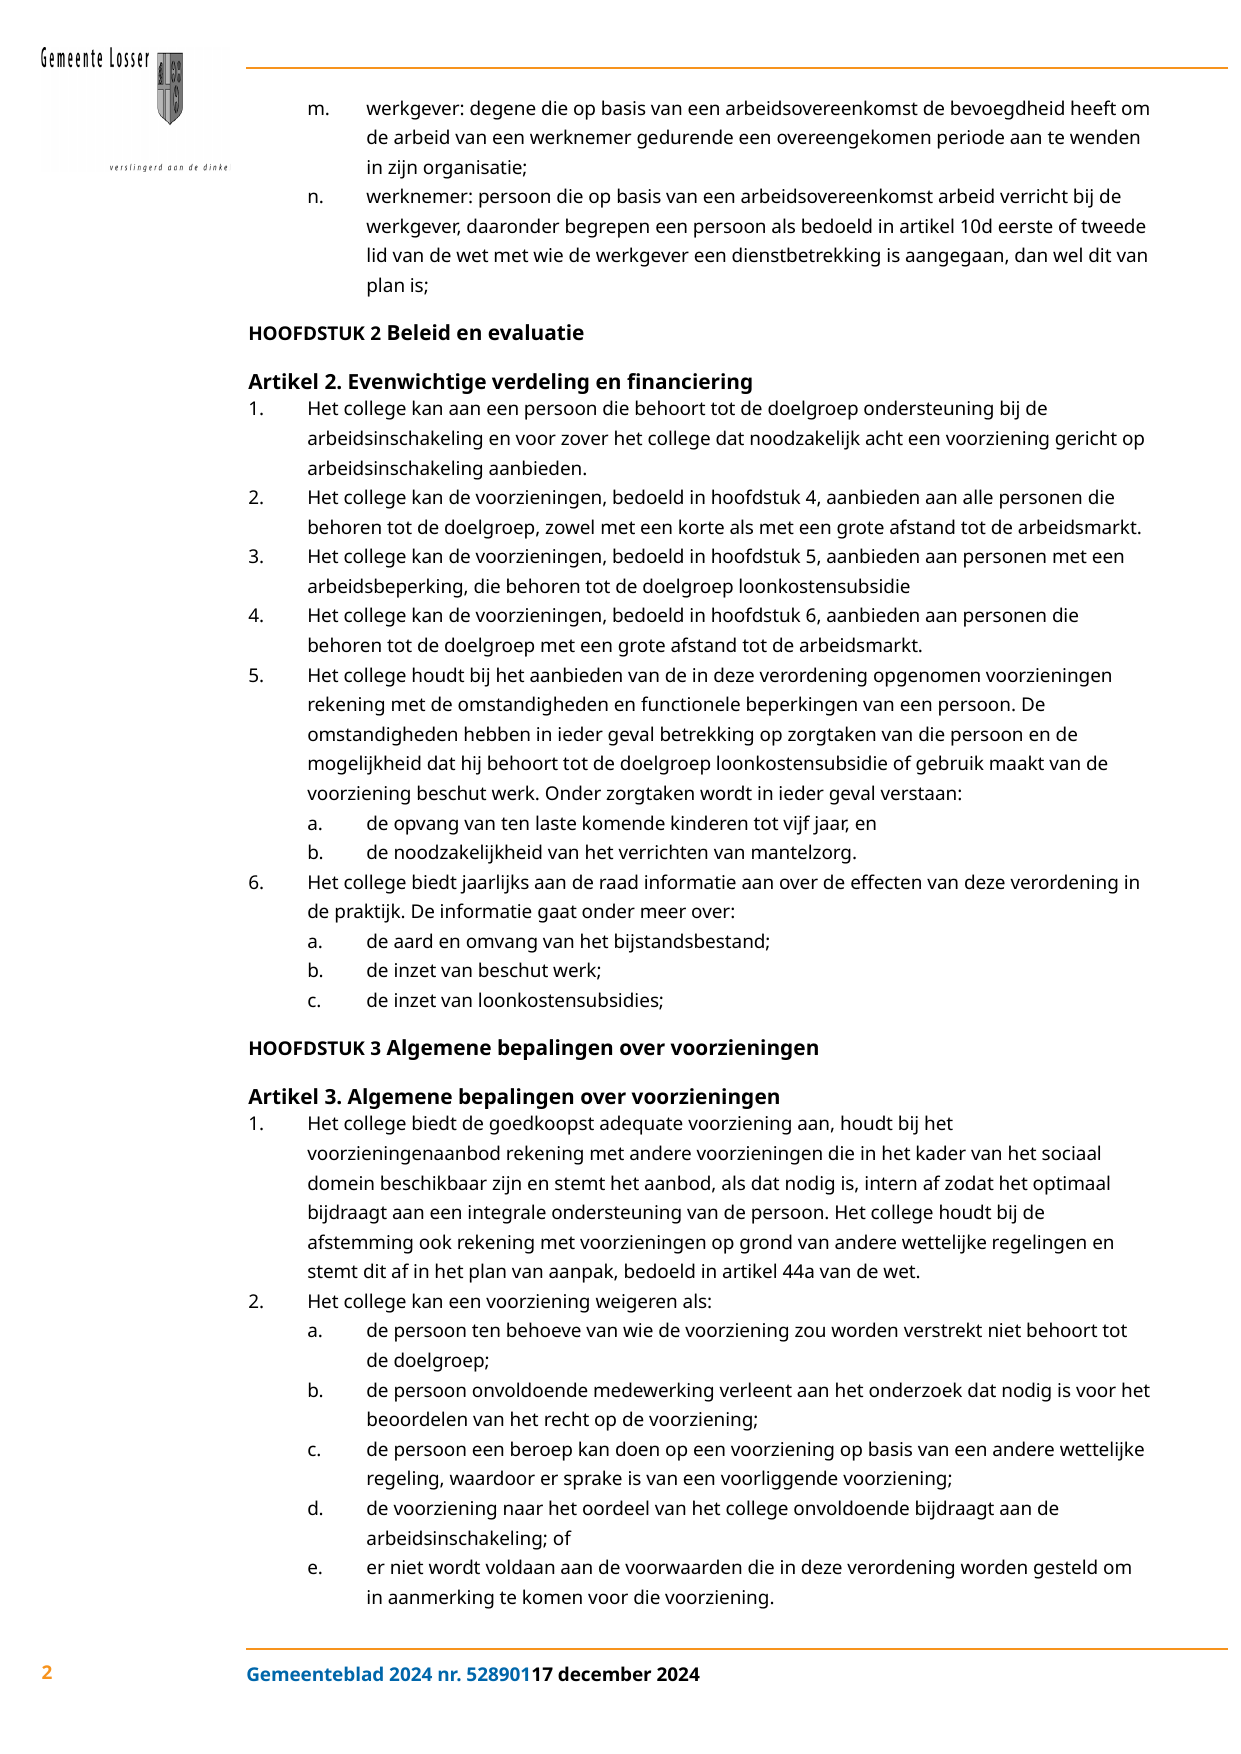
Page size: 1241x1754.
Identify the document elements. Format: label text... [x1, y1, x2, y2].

text Artikel 3. Algemene bepalingen over voorzieningen [248, 1082, 1152, 1111]
list Het college kan aan een persoon die behoort tot de doelgroep ondersteuning bij de arbeidsinschakeling en voor zover het college dat noodzakelijk acht een voorziening gericht op arbeidsinschakeling aanbieden. [248, 396, 1152, 481]
list Het college houdt bij het aanbieden van de in deze verordening opgenomen voorzieningen rekening met de omstandigheden en functionele beperkingen van een persoon. De omstandigheden hebben in ieder geval betrekking op zorgtaken van die persoon en de mogelijkheid dat hij behoort tot de doelgroep loonkostensubsidie of gebruik maakt van de voorziening beschut werk. Onder zorgtaken wordt in ieder geval verstaan: [248, 662, 1152, 806]
list werknemer: persoon die op basis van een arbeidsovereenkomst arbeid verricht bij de werkgever, daaronder begrepen een persoon als bedoeld in artikel 10d eerste of tweede lid van de wet met wie de werkgever een dienstbetrekking is aangegaan, dan wel dit van plan is; [307, 183, 1152, 298]
picture [41, 47, 231, 172]
list de persoon ten behoeve van wie de voorziening zou worden verstrekt niet behoort tot de doelgroep; [307, 1318, 1152, 1373]
list de aard en omvang van het bijstandsbestand; [307, 928, 1152, 954]
text Artikel 2. Evenwichtige verdeling en financiering [248, 367, 1152, 396]
list er niet wordt voldaan aan de voorwaarden die in deze verordening worden gesteld om in aanmerking te komen voor die voorziening. [307, 1554, 1152, 1610]
list de opvang van ten laste komende kinderen tot vijf jaar, en [307, 810, 1152, 836]
list werkgever: degene die op basis van een arbeidsovereenkomst de bevoegdheid heeft om de arbeid van een werknemer gedurende een overeengekomen periode aan te wenden in zijn organisatie; [307, 95, 1152, 180]
list de inzet van beschut werk; [307, 958, 1152, 983]
list de persoon een beroep kan doen op een voorziening op basis van een andere wettelijke regeling, waardoor er sprake is van een voorliggende voorziening; [307, 1436, 1152, 1491]
list Het college biedt jaarlijks aan de raad informatie aan over de effecten van deze verordening in de praktijk. De informatie gaat onder meer over: [248, 869, 1152, 924]
text HOOFDSTUK 2 Beleid en evaluatie [248, 318, 1152, 346]
list de noodzakelijkheid van het verrichten van mantelzorg. [307, 839, 1152, 865]
list Het college kan de voorzieningen, bedoeld in hoofdstuk 5, aanbieden aan personen met een arbeidsbeperking, die behoren tot de doelgroep loonkostensubsidie [248, 543, 1152, 599]
text HOOFDSTUK 3 Algemene bepalingen over voorzieningen [248, 1033, 1152, 1061]
list Het college kan de voorzieningen, bedoeld in hoofdstuk 4, aanbieden aan alle personen die behoren tot de doelgroep, zowel met een korte als met een grote afstand tot de arbeidsmarkt. [248, 484, 1152, 540]
list de persoon onvoldoende medewerking verleent aan het onderzoek dat nodig is voor het beoordelen van het recht op de voorziening; [307, 1377, 1152, 1432]
list de inzet van loonkostensubsidies; [307, 987, 1152, 1013]
list de voorziening naar het oordeel van het college onvoldoende bijdraagt aan de arbeidsinschakeling; of [307, 1495, 1152, 1551]
list Het college kan een voorziening weigeren als: [248, 1288, 1152, 1314]
list Het college biedt de goedkoopst adequate voorziening aan, houdt bij het voorzieningenaanbod rekening met andere voorzieningen die in het kader van het sociaal domein beschikbaar zijn en stemt het aanbod, als dat nodig is, intern af zodat het optimaal bijdraagt aan een integrale ondersteuning van de persoon. Het college houdt bij de afstemming ook rekening met voorzieningen op grond van andere wettelijke regelingen en stemt dit af in het plan van aanpak, bedoeld in artikel 44a van de wet. [248, 1111, 1152, 1284]
list Het college kan de voorzieningen, bedoeld in hoofdstuk 6, aanbieden aan personen die behoren tot de doelgroep met een grote afstand tot de arbeidsmarkt. [248, 603, 1152, 658]
